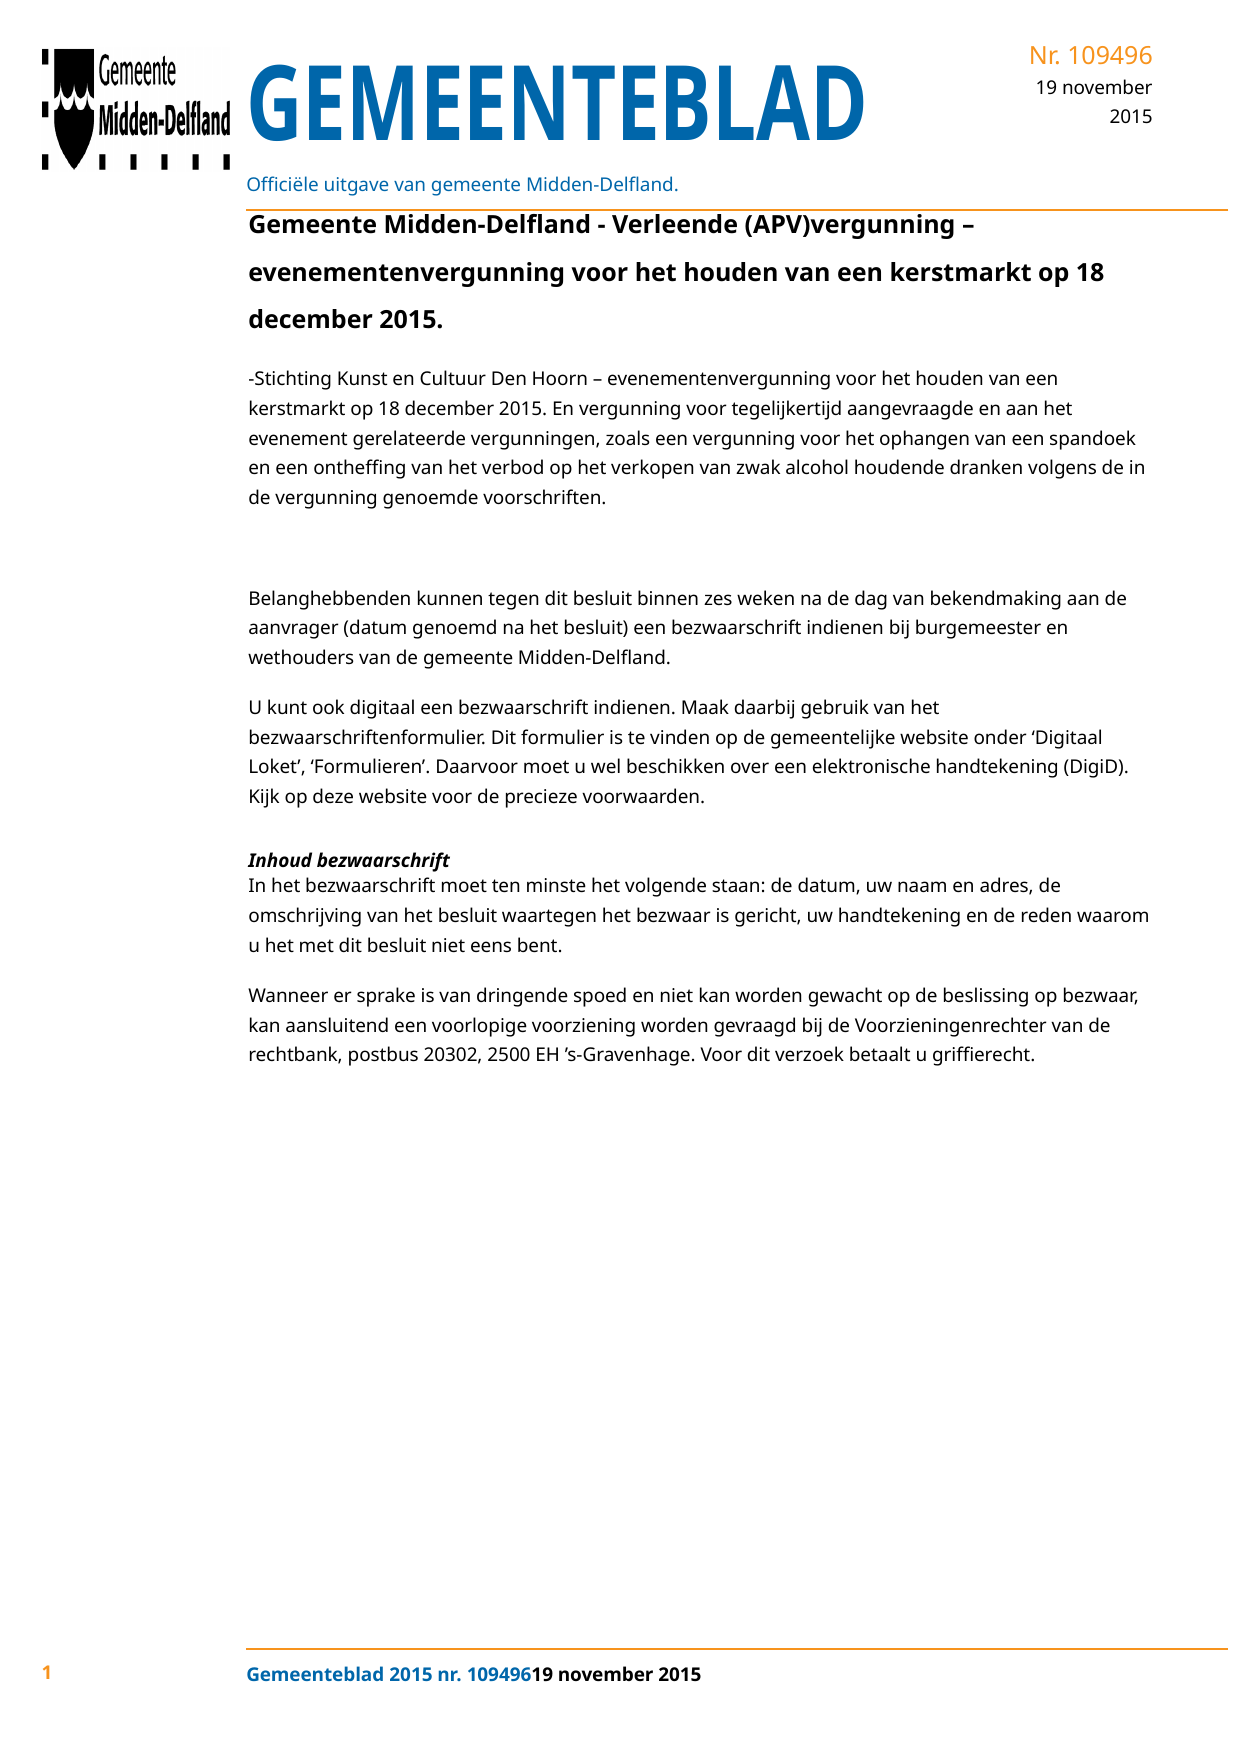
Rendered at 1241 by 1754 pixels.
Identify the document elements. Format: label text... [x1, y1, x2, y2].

text -Stichting Kunst en Cultuur Den Hoorn – evenementenvergunning voor het houden van een kerstmarkt op 18 december 2015. En vergunning voor tegelijkertijd aangevraagde en aan het evenement gerelateerde vergunningen, zoals een vergunning voor het ophangen van een spandoek en een ontheffing van het verbod op het verkopen van zwak alcohol houdende dranken volgens de in de vergunning genoemde voorschriften. [248, 366, 1152, 509]
picture [41, 47, 231, 172]
text In het bezwaarschrift moet ten minste het volgende staan: de datum, uw naam en adres, de omschrijving van het besluit waartegen het bezwaar is gericht, uw handtekening en de reden waarom u het met dit besluit niet eens bent. [248, 873, 1152, 958]
text Wanneer er sprake is van dringende spoed en niet kan worden gewacht op de beslissing op bezwaar, kan aansluitend een voorlopige voorziening worden gevraagd bij de Voorzieningenrechter van de rechtbank, postbus 20302, 2500 EH ’s-Gravenhage. Voor dit verzoek betaalt u griffierecht. [248, 982, 1152, 1067]
text Belanghebbenden kunnen tegen dit besluit binnen zes weken na de dag van bekendmaking aan de aanvrager (datum genoemd na het besluit) een bezwaarschrift indienen bij burgemeester en wethouders van de gemeente Midden-Delfland. [248, 585, 1152, 669]
text Gemeente Midden-Delfland - Verleende (APV)vergunning – evenementenvergunning voor het houden van een kerstmarkt op 18 december 2015. [248, 211, 1152, 336]
text Inhoud bezwaarschrift [248, 847, 1152, 873]
text U kunt ook digitaal een bezwaarschrift indienen. Maak daarbij gebruik van het bezwaarschriftenformulier. Dit formulier is te vinden op de gemeentelijke website onder ‘Digitaal Loket’, ‘Formulieren’. Daarvoor moet u wel beschikken over een elektronische handtekening (DigiD). Kijk op deze website voor de precieze voorwaarden. [248, 694, 1152, 809]
